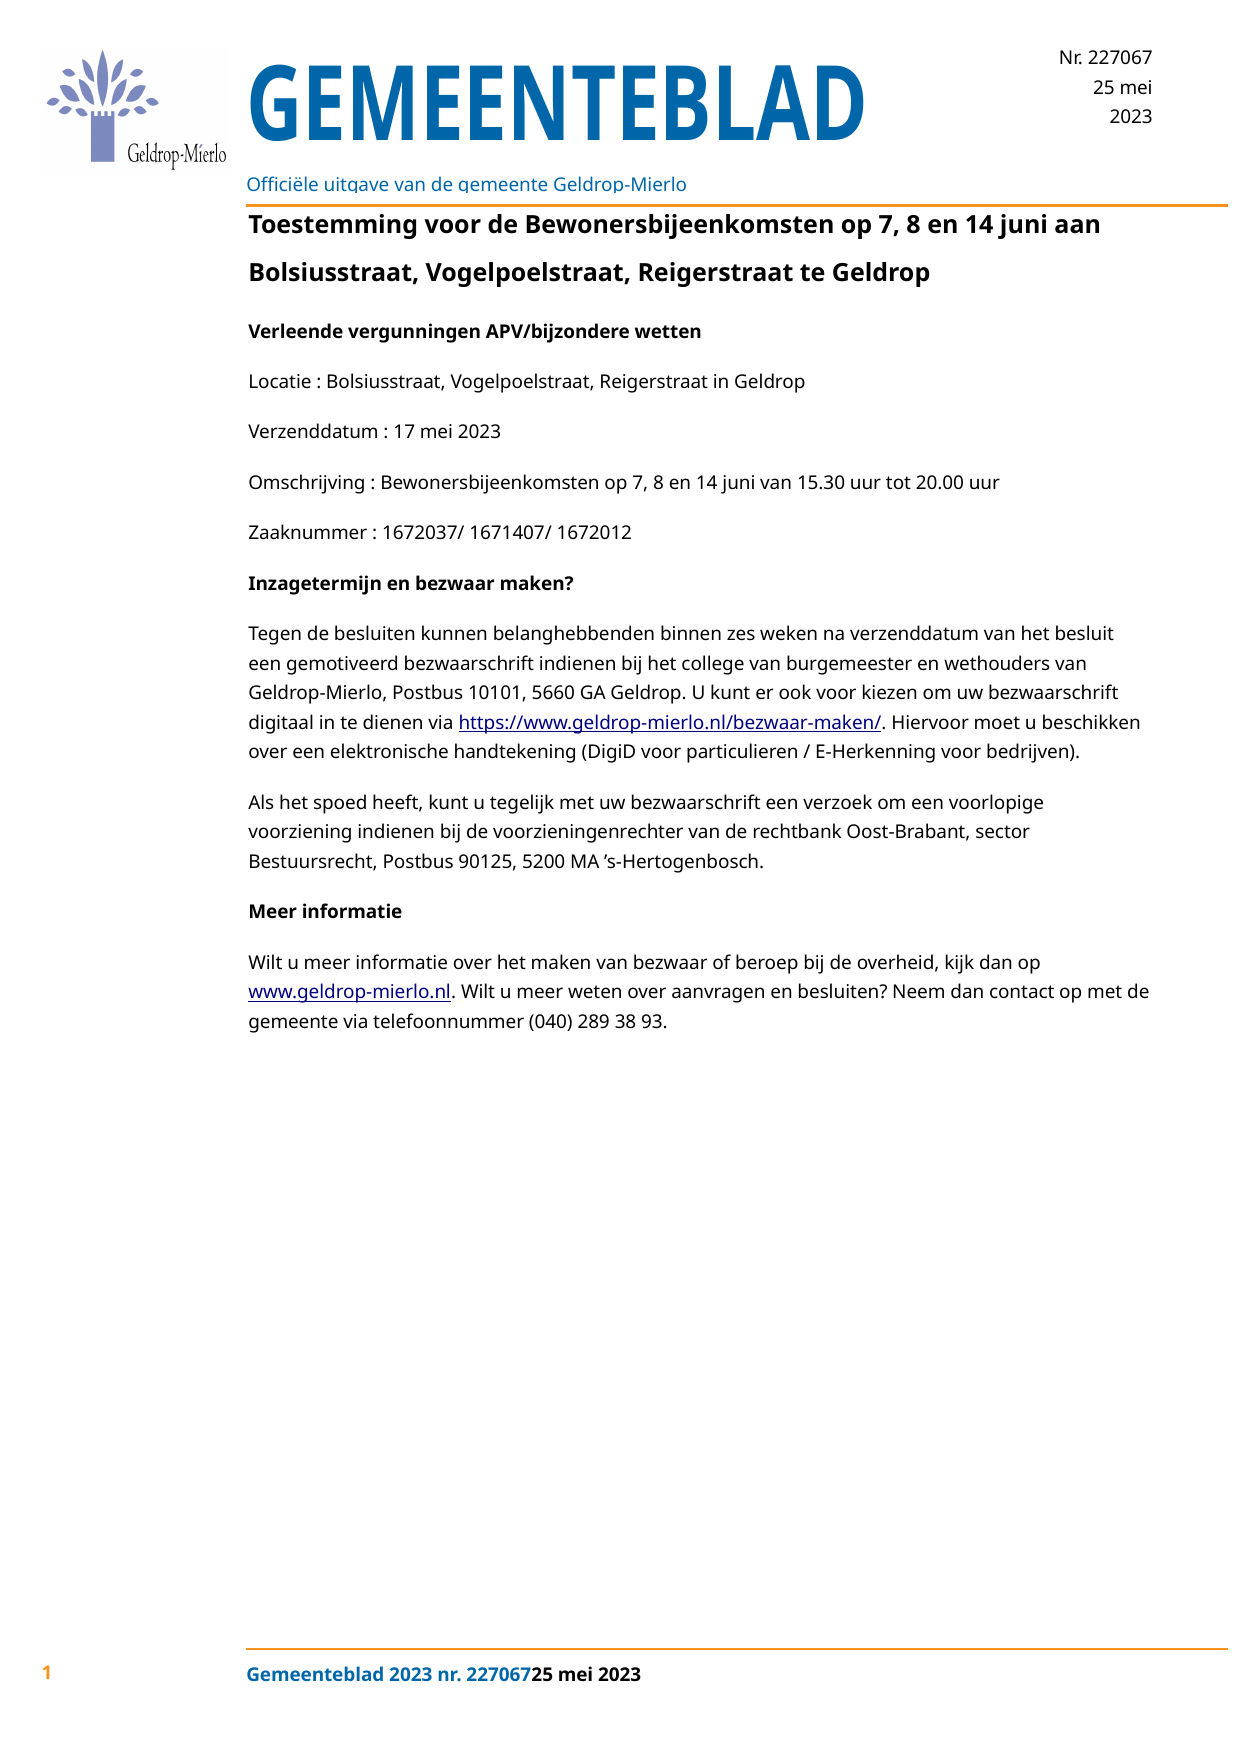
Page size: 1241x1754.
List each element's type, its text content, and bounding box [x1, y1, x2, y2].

text Omschrijving : Bewonersbijeenkomsten op 7, 8 en 14 juni van 15.30 uur tot 20.00 uur [248, 469, 1152, 495]
picture [41, 47, 231, 172]
text Meer informatie [248, 899, 1152, 924]
text Locatie : Bolsiusstraat, Vogelpoelstraat, Reigerstraat in Geldrop [248, 368, 1152, 394]
text Zaaknummer : 1672037/ 1671407/ 1672012 [248, 519, 1152, 545]
text Tegen de besluiten kunnen belanghebbenden binnen zes weken na verzenddatum van het besluit een gemotiveerd bezwaarschrift indienen bij het college van burgemeester en wethouders van Geldrop-Mierlo, Postbus 10101, 5660 GA Geldrop. U kunt er ook voor kiezen om uw bezwaarschrift digitaal in te dienen via https://www.geldrop-mierlo.nl/bezwaar-maken/. Hiervoor moet u beschikken over een elektronische handtekening (DigiD voor particulieren / E-Herkenning voor bedrijven). [248, 620, 1152, 764]
text Wilt u meer informatie over het maken van bezwaar of beroep bij de overheid, kijk dan op www.geldrop-mierlo.nl. Wilt u meer weten over aanvragen en besluiten? Neem dan contact op met de gemeente via telefoonnummer (040) 289 38 93. [248, 949, 1152, 1034]
text Als het spoed heeft, kunt u tegelijk met uw bezwaarschrift een verzoek om een voorlopige voorziening indienen bij de voorzieningenrechter van de rechtbank Oost-Brabant, sector Bestuursrecht, Postbus 90125, 5200 MA ’s-Hertogenbosch. [248, 789, 1152, 874]
text Verleende vergunningen APV/bijzondere wetten [248, 318, 1152, 344]
text Inzagetermijn en bezwaar maken? [248, 570, 1152, 596]
text Verzenddatum : 17 mei 2023 [248, 419, 1152, 444]
text Toestemming voor de Bewonersbijeenkomsten op 7, 8 en 14 juni aan Bolsiusstraat, Vogelpoelstraat, Reigerstraat te Geldrop [248, 207, 1152, 288]
